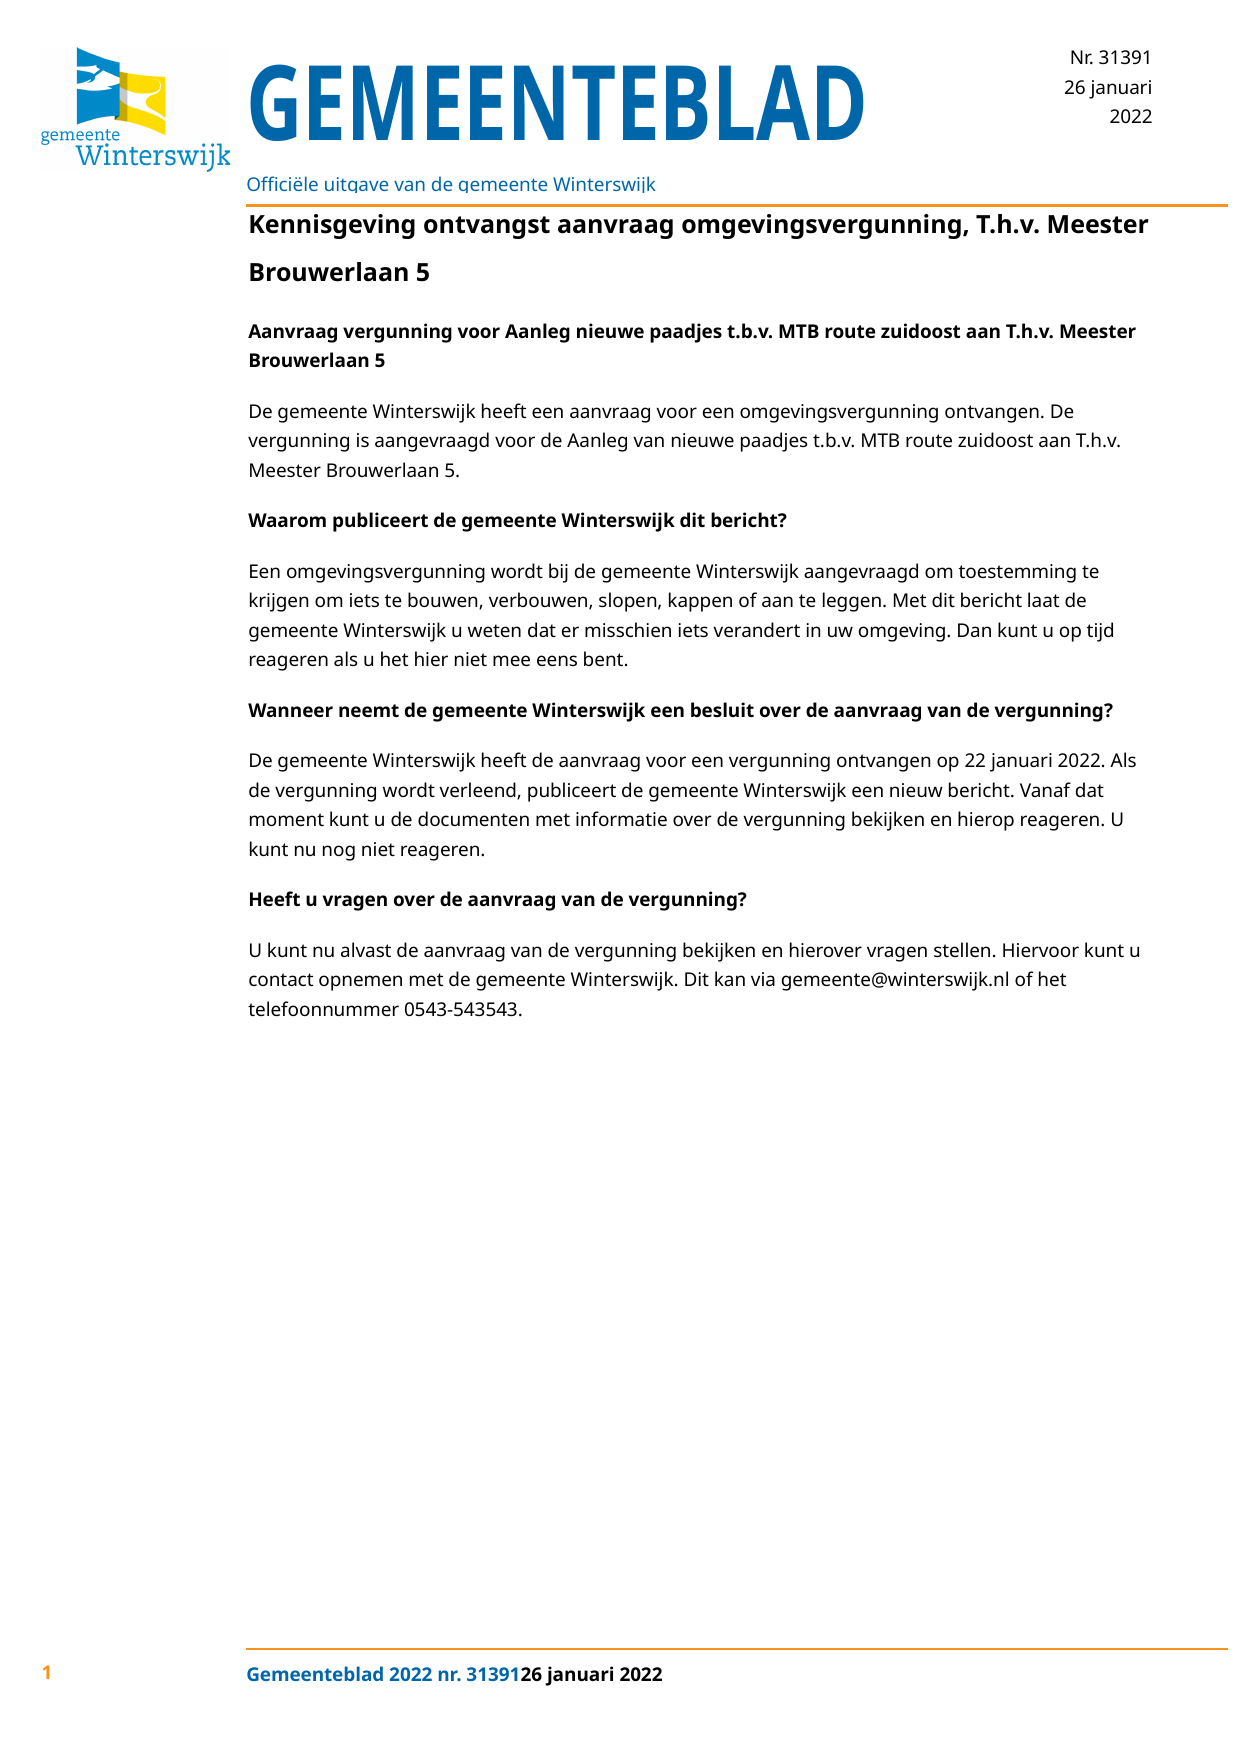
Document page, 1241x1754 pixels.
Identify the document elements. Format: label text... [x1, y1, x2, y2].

text Aanvraag vergunning voor Aanleg nieuwe paadjes t.b.v. MTB route zuidoost aan T.h.v. Meester Brouwerlaan 5 [248, 318, 1152, 373]
picture [41, 47, 231, 172]
text Waarom publiceert de gemeente Winterswijk dit bericht? [248, 507, 1152, 533]
text Heeft u vragen over de aanvraag van de vergunning? [248, 887, 1152, 912]
text De gemeente Winterswijk heeft de aanvraag voor een vergunning ontvangen op 22 januari 2022. Als de vergunning wordt verleend, publiceert de gemeente Winterswijk een nieuw bericht. Vanaf dat moment kunt u de documenten met informatie over de vergunning bekijken en hierop reageren. U kunt nu nog niet reageren. [248, 747, 1152, 862]
picture [225, 153, 231, 162]
text U kunt nu alvast de aanvraag van de vergunning bekijken en hierover vragen stellen. Hiervoor kunt u contact opnemen met de gemeente Winterswijk. Dit kan via gemeente@winterswijk.nl of het telefoonnummer 0543-543543. [248, 937, 1152, 1022]
text Wanneer neemt de gemeente Winterswijk een besluit over de aanvraag van de vergunning? [248, 697, 1152, 723]
text Een omgevingsvergunning wordt bij de gemeente Winterswijk aangevraagd om toestemming te krijgen om iets te bouwen, verbouwen, slopen, kappen of aan te leggen. Met dit bericht laat de gemeente Winterswijk u weten dat er misschien iets verandert in uw omgeving. Dan kunt u op tijd reageren als u het hier niet mee eens bent. [248, 558, 1152, 672]
text De gemeente Winterswijk heeft een aanvraag voor een omgevingsvergunning ontvangen. De vergunning is aangevraagd voor de Aanleg van nieuwe paadjes t.b.v. MTB route zuidoost aan T.h.v. Meester Brouwerlaan 5. [248, 398, 1152, 483]
text Kennisgeving ontvangst aanvraag omgevingsvergunning, T.h.v. Meester Brouwerlaan 5 [248, 207, 1152, 288]
